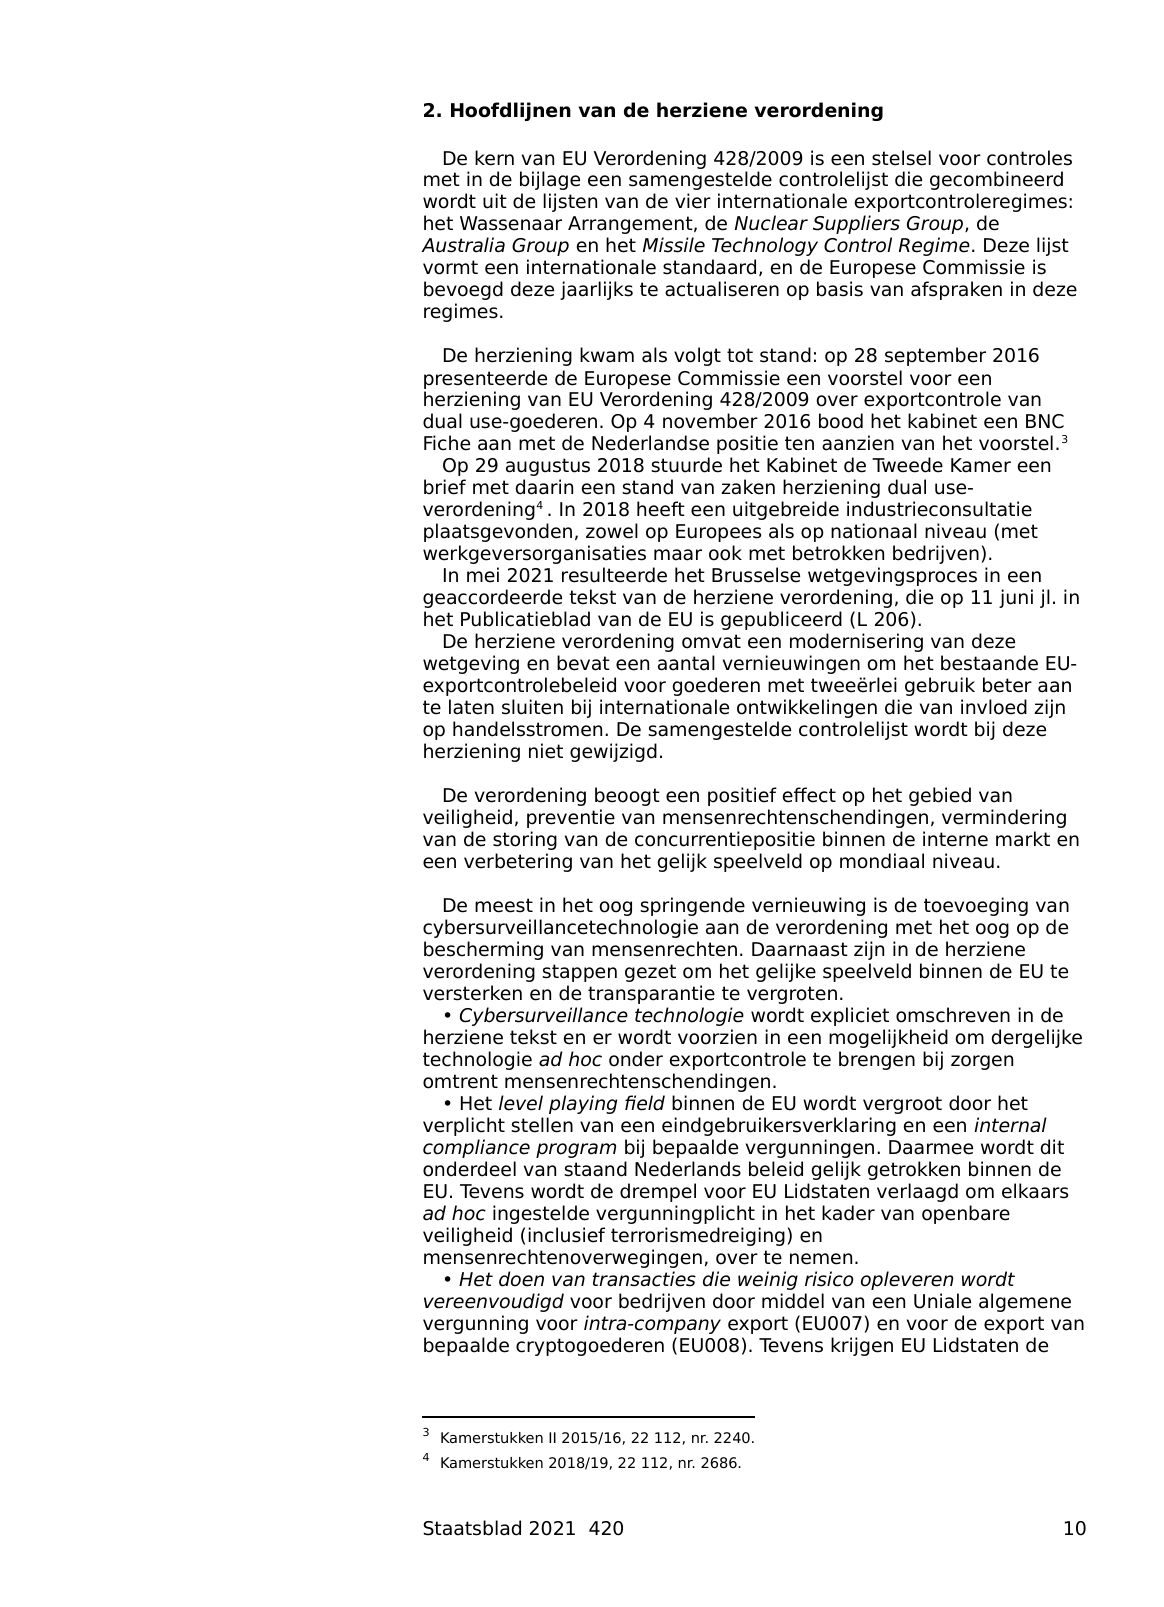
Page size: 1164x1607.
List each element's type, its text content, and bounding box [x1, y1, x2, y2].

text De kern van EU Verordening 428/2009 is een stelsel voor controles met in de bijlage een samengestelde controlelijst die gecombineerd wordt uit de lijsten van de vier internationale exportcontroleregimes: het Wassenaar Arrangement, de Nuclear Suppliers Group, de Australia Group en het Missile Technology Control Regime. Deze lijst vormt een internationale standaard, en de Europese Commissie is bevoegd deze jaarlijks te actualiseren op basis van afspraken in deze regimes. [422, 147, 1087, 323]
text Op 29 augustus 2018 stuurde het Kabinet de Tweede Kamer een brief met daarin een stand van zaken herziening dual use-verordening. In 2018 heeft een uitgebreide industrieconsultatie plaatsgevonden, zowel op Europees als op nationaal niveau (met werkgeversorganisaties maar ook met betrokken bedrijven). [422, 455, 1087, 565]
text • Cybersurveillance technologie wordt expliciet omschreven in de herziene tekst en er wordt voorzien in een mogelijkheid om dergelijke technologie ad hoc onder exportcontrole te brengen bij zorgen omtrent mensenrechtenschendingen. [422, 1005, 1087, 1093]
text De herziene verordening omvat een modernisering van deze wetgeving en bevat een aantal vernieuwingen om het bestaande EU-exportcontrolebeleid voor goederen met tweeërlei gebruik beter aan te laten sluiten bij internationale ontwikkelingen die van invloed zijn op handelsstromen. De samengestelde controlelijst wordt bij deze herziening niet gewijzigd. [422, 631, 1087, 763]
text De verordening beoogt een positief effect op het gebied van veiligheid, preventie van mensenrechtenschendingen, vermindering van de storing van de concurrentiepositie binnen de interne markt en een verbetering van het gelijk speelveld op mondiaal niveau. [422, 785, 1087, 873]
text • Het level playing field binnen de EU wordt vergroot door het verplicht stellen van een eindgebruikersverklaring en een internal compliance program bij bepaalde vergunningen. Daarmee wordt dit onderdeel van staand Nederlands beleid gelijk getrokken binnen de EU. Tevens wordt de drempel voor EU Lidstaten verlaagd om elkaars ad hoc ingestelde vergunningplicht in het kader van openbare veiligheid (inclusief terrorismedreiging) en mensenrechtenoverwegingen, over te nemen. [422, 1093, 1087, 1269]
text De meest in het oog springende vernieuwing is de toevoeging van cybersurveillancetechnologie aan de verordening met het oog op de bescherming van mensenrechten. Daarnaast zijn in de herziene verordening stappen gezet om het gelijke speelveld binnen de EU te versterken en de transparantie te vergroten. [422, 895, 1087, 1005]
text In mei 2021 resulteerde het Brusselse wetgevingsproces in een geaccordeerde tekst van de herziene verordening, die op 11 juni jl. in het Publicatieblad van de EU is gepubliceerd (L 206). [422, 565, 1087, 631]
text Kamerstukken II 2015/16, 22 112, nr. 2240. [422, 1426, 1087, 1448]
text Kamerstukken 2018/19, 22 112, nr. 2686. [422, 1451, 1087, 1473]
text • Het doen van transacties die weinig risico opleveren wordt vereenvoudigd voor bedrijven door middel van een Uniale algemene vergunning voor intra-company export (EU007) en voor de export van bepaalde cryptogoederen (EU008). Tevens krijgen EU Lidstaten de [422, 1269, 1087, 1357]
subtitle 2. Hoofdlijnen van de herziene verordening [422, 100, 1087, 122]
text De herziening kwam als volgt tot stand: op 28 september 2016 presenteerde de Europese Commissie een voorstel voor een herziening van EU Verordening 428/2009 over exportcontrole van dual use-goederen. Op 4 november 2016 bood het kabinet een BNC Fiche aan met de Nederlandse positie ten aanzien van het voorstel. [422, 345, 1087, 455]
